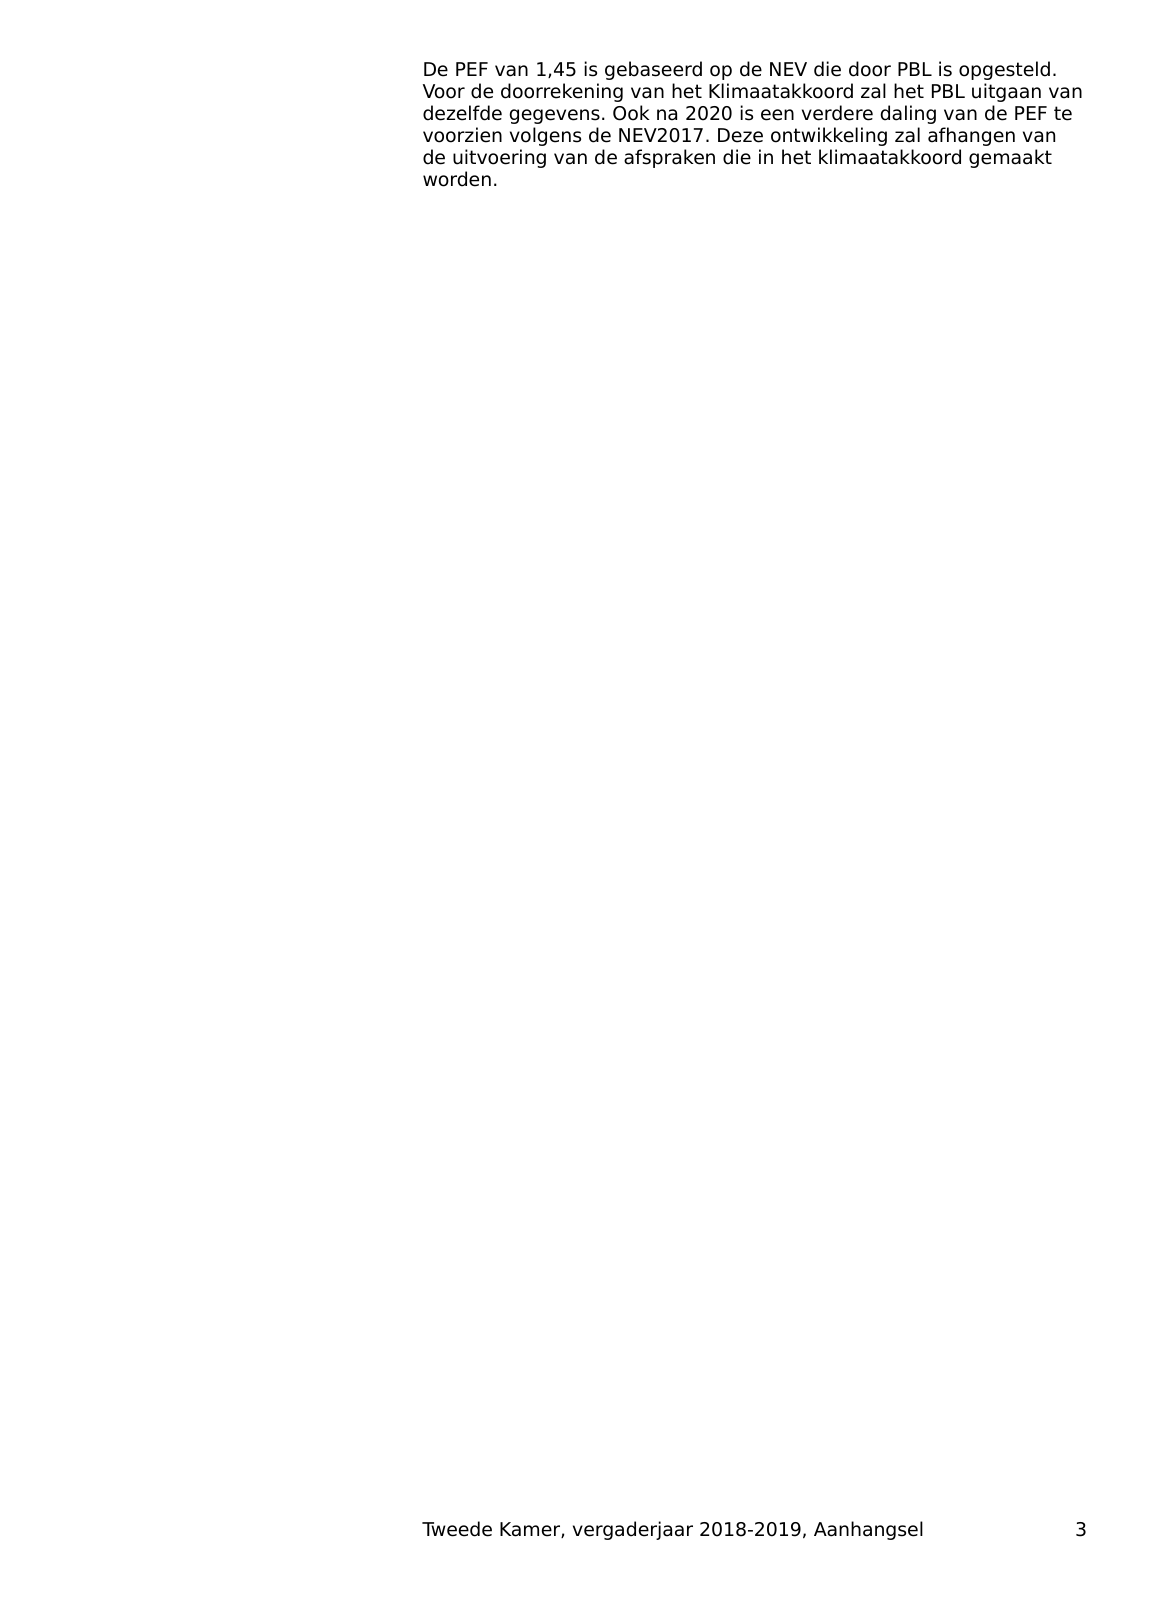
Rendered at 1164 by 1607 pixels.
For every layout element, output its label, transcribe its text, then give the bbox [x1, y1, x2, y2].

text De PEF van 1,45 is gebaseerd op de NEV die door PBL is opgesteld. Voor de doorrekening van het Klimaatakkoord zal het PBL uitgaan van dezelfde gegevens. Ook na 2020 is een verdere daling van de PEF te voorzien volgens de NEV2017. Deze ontwikkeling zal afhangen van de uitvoering van de afspraken die in het klimaatakkoord gemaakt worden. [422, 59, 1087, 191]
